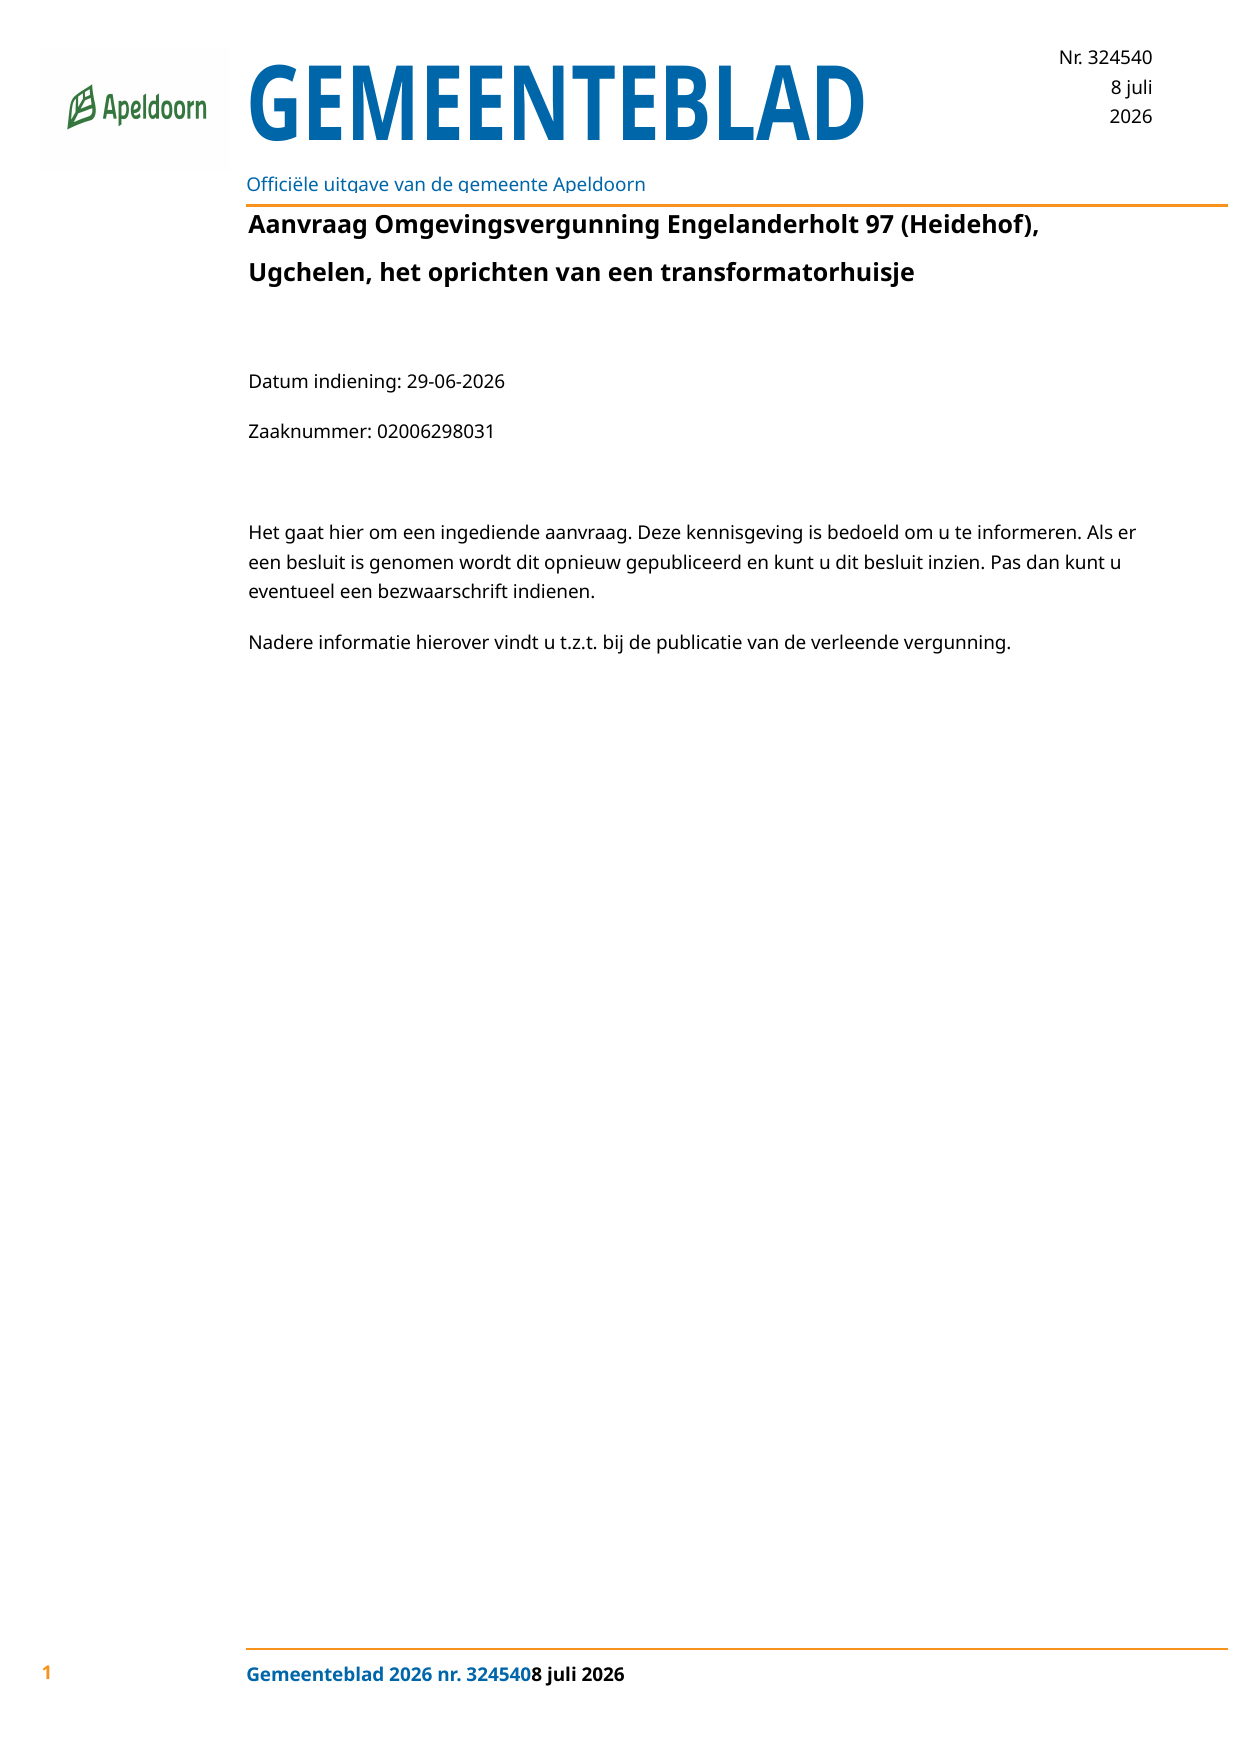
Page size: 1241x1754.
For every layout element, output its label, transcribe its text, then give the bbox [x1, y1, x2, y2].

text Het gaat hier om een ingediende aanvraag. Deze kennisgeving is bedoeld om u te informeren. Als er een besluit is genomen wordt dit opnieuw gepubliceerd en kunt u dit besluit inzien. Pas dan kunt u eventueel een bezwaarschrift indienen. [248, 519, 1152, 604]
text Datum indiening: 29-06-2026 [248, 368, 1152, 394]
text Nadere informatie hierover vindt u t.z.t. bij de publicatie van de verleende vergunning. [248, 629, 1152, 655]
text Zaaknummer: 02006298031 [248, 419, 1152, 444]
picture [41, 47, 231, 172]
text Aanvraag Omgevingsvergunning Engelanderholt 97 (Heidehof), Ugchelen, het oprichten van een transformatorhuisje [248, 207, 1152, 288]
